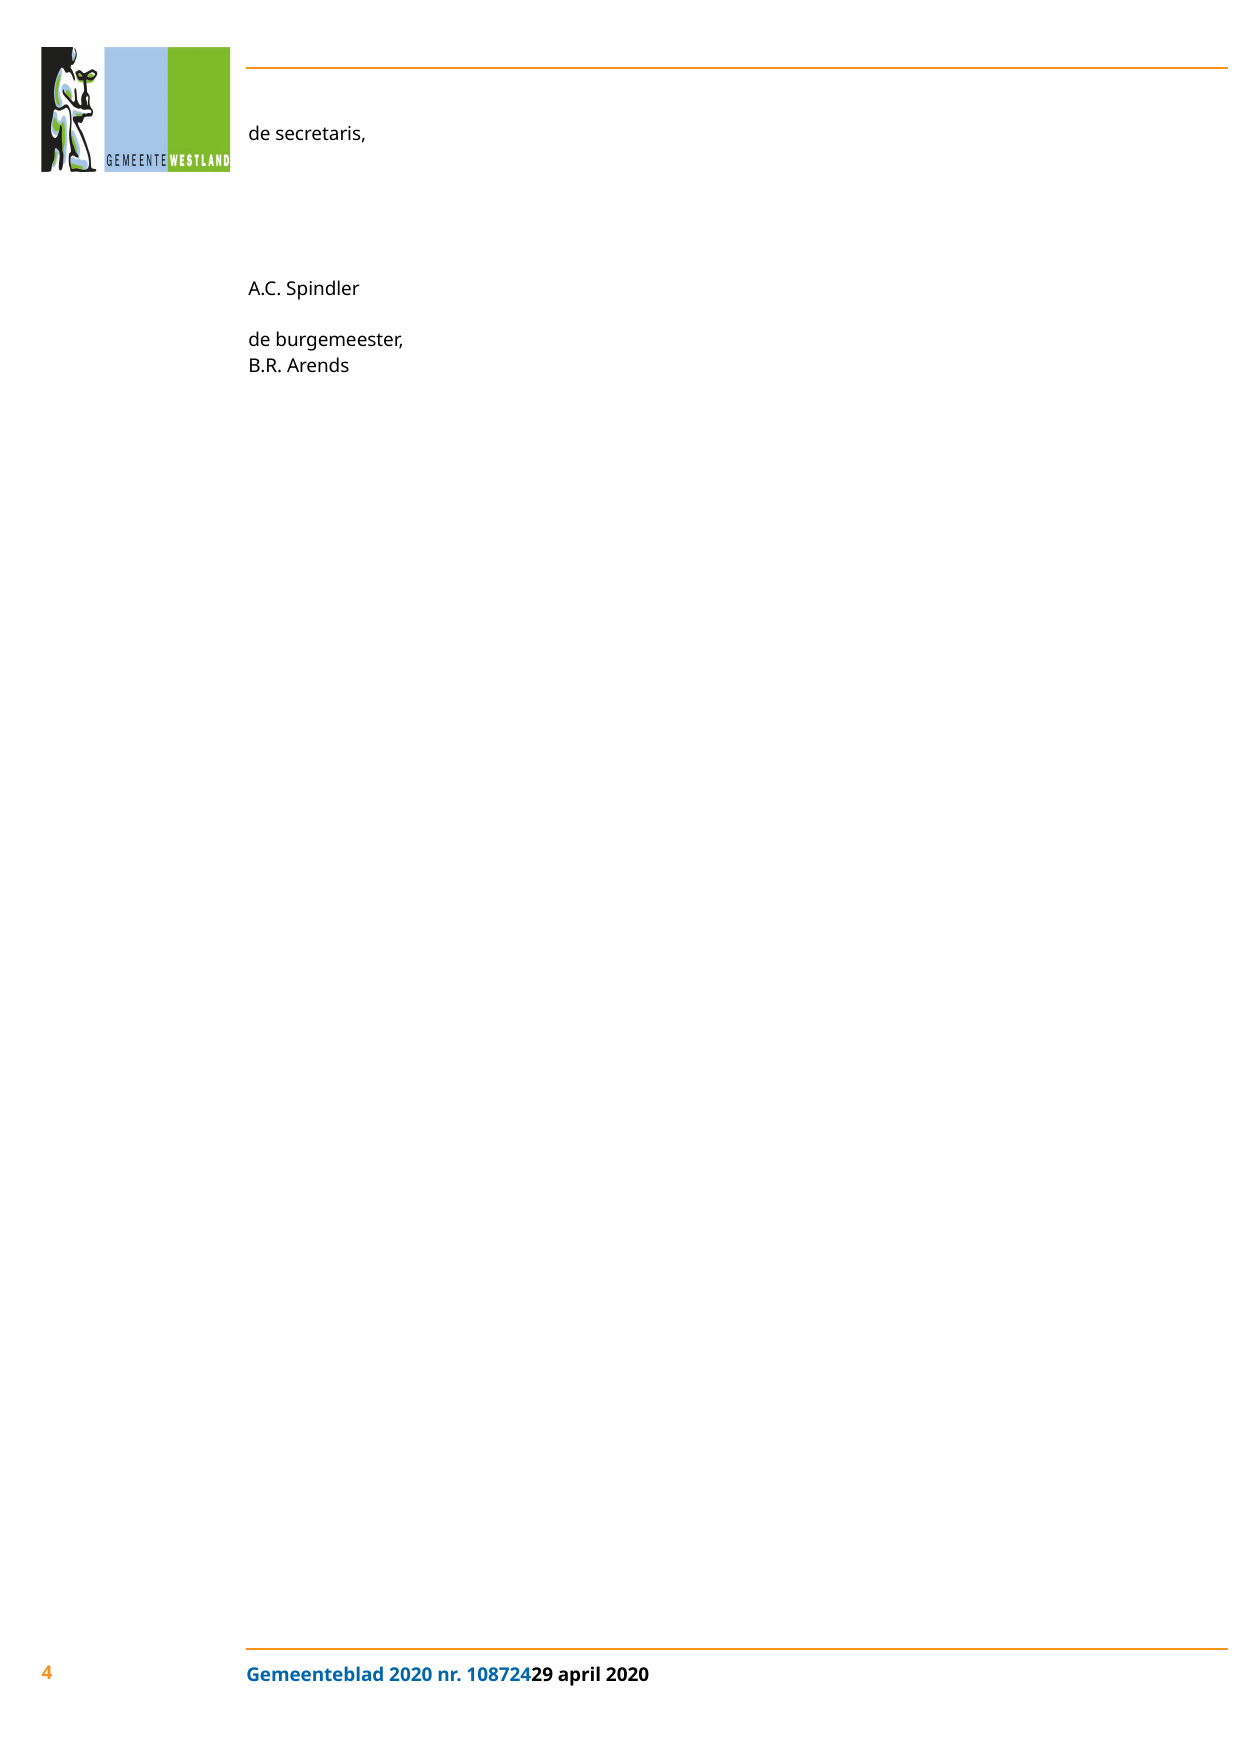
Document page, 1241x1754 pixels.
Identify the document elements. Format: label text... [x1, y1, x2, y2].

text B.R. Arends [248, 352, 1152, 378]
picture [41, 47, 231, 172]
text A.C. Spindler [248, 275, 1152, 301]
text de burgemeester, [248, 326, 1152, 352]
text de secretaris, [248, 121, 1152, 146]
